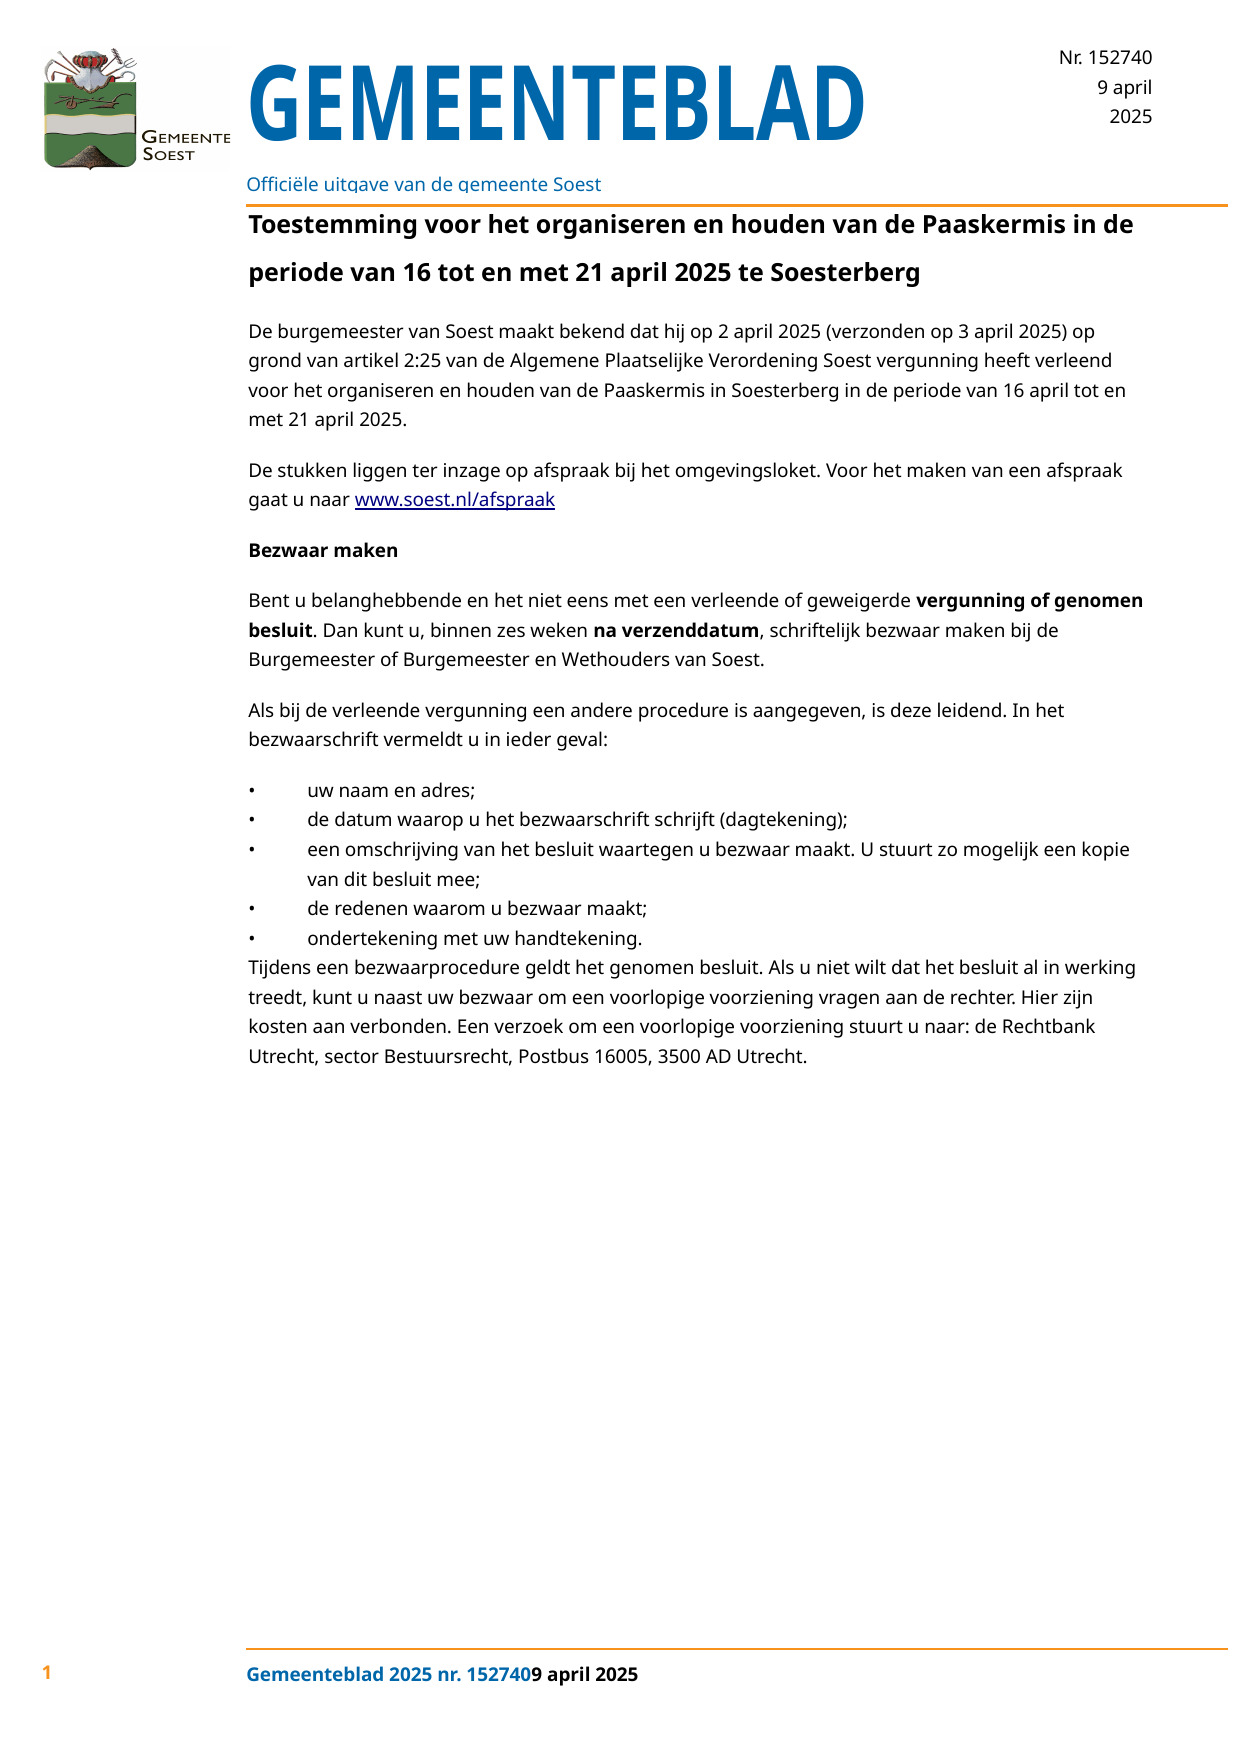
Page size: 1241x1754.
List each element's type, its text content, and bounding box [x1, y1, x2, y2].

text Bent u belanghebbende en het niet eens met een verleende of geweigerde vergunning of genomen besluit. Dan kunt u, binnen zes weken na verzenddatum, schriftelijk bezwaar maken bij de Burgemeester of Burgemeester en Wethouders van Soest. [248, 587, 1152, 672]
list de redenen waarom u bezwaar maakt; [248, 895, 1152, 921]
picture [41, 47, 231, 172]
list uw naam en adres; [248, 777, 1152, 803]
text De stukken liggen ter inzage op afspraak bij het omgevingsloket. Voor het maken van een afspraak gaat u naar www.soest.nl/afspraak [248, 457, 1152, 512]
text De burgemeester van Soest maakt bekend dat hij op 2 april 2025 (verzonden op 3 april 2025) op grond van artikel 2:25 van de Algemene Plaatselijke Verordening Soest vergunning heeft verleend voor het organiseren en houden van de Paaskermis in Soesterberg in de periode van 16 april tot en met 21 april 2025. [248, 318, 1152, 432]
list ondertekening met uw handtekening. [248, 925, 1152, 951]
text Toestemming voor het organiseren en houden van de Paaskermis in de periode van 16 tot en met 21 april 2025 te Soesterberg [248, 207, 1152, 288]
text Tijdens een bezwaarprocedure geldt het genomen besluit. Als u niet wilt dat het besluit al in werking treedt, kunt u naast uw bezwaar om een voorlopige voorziening vragen aan de rechter. Hier zijn kosten aan verbonden. Een verzoek om een voorlopige voorziening stuurt u naar: de Rechtbank Utrecht, sector Bestuursrecht, Postbus 16005, 3500 AD Utrecht. [248, 954, 1152, 1069]
list de datum waarop u het bezwaarschrift schrijft (dagtekening); [248, 807, 1152, 832]
text Als bij de verleende vergunning een andere procedure is aangegeven, is deze leidend. In het bezwaarschrift vermeldt u in ieder geval: [248, 697, 1152, 752]
list een omschrijving van het besluit waartegen u bezwaar maakt. U stuurt zo mogelijk een kopie van dit besluit mee; [248, 836, 1152, 892]
text Bezwaar maken [248, 537, 1152, 563]
